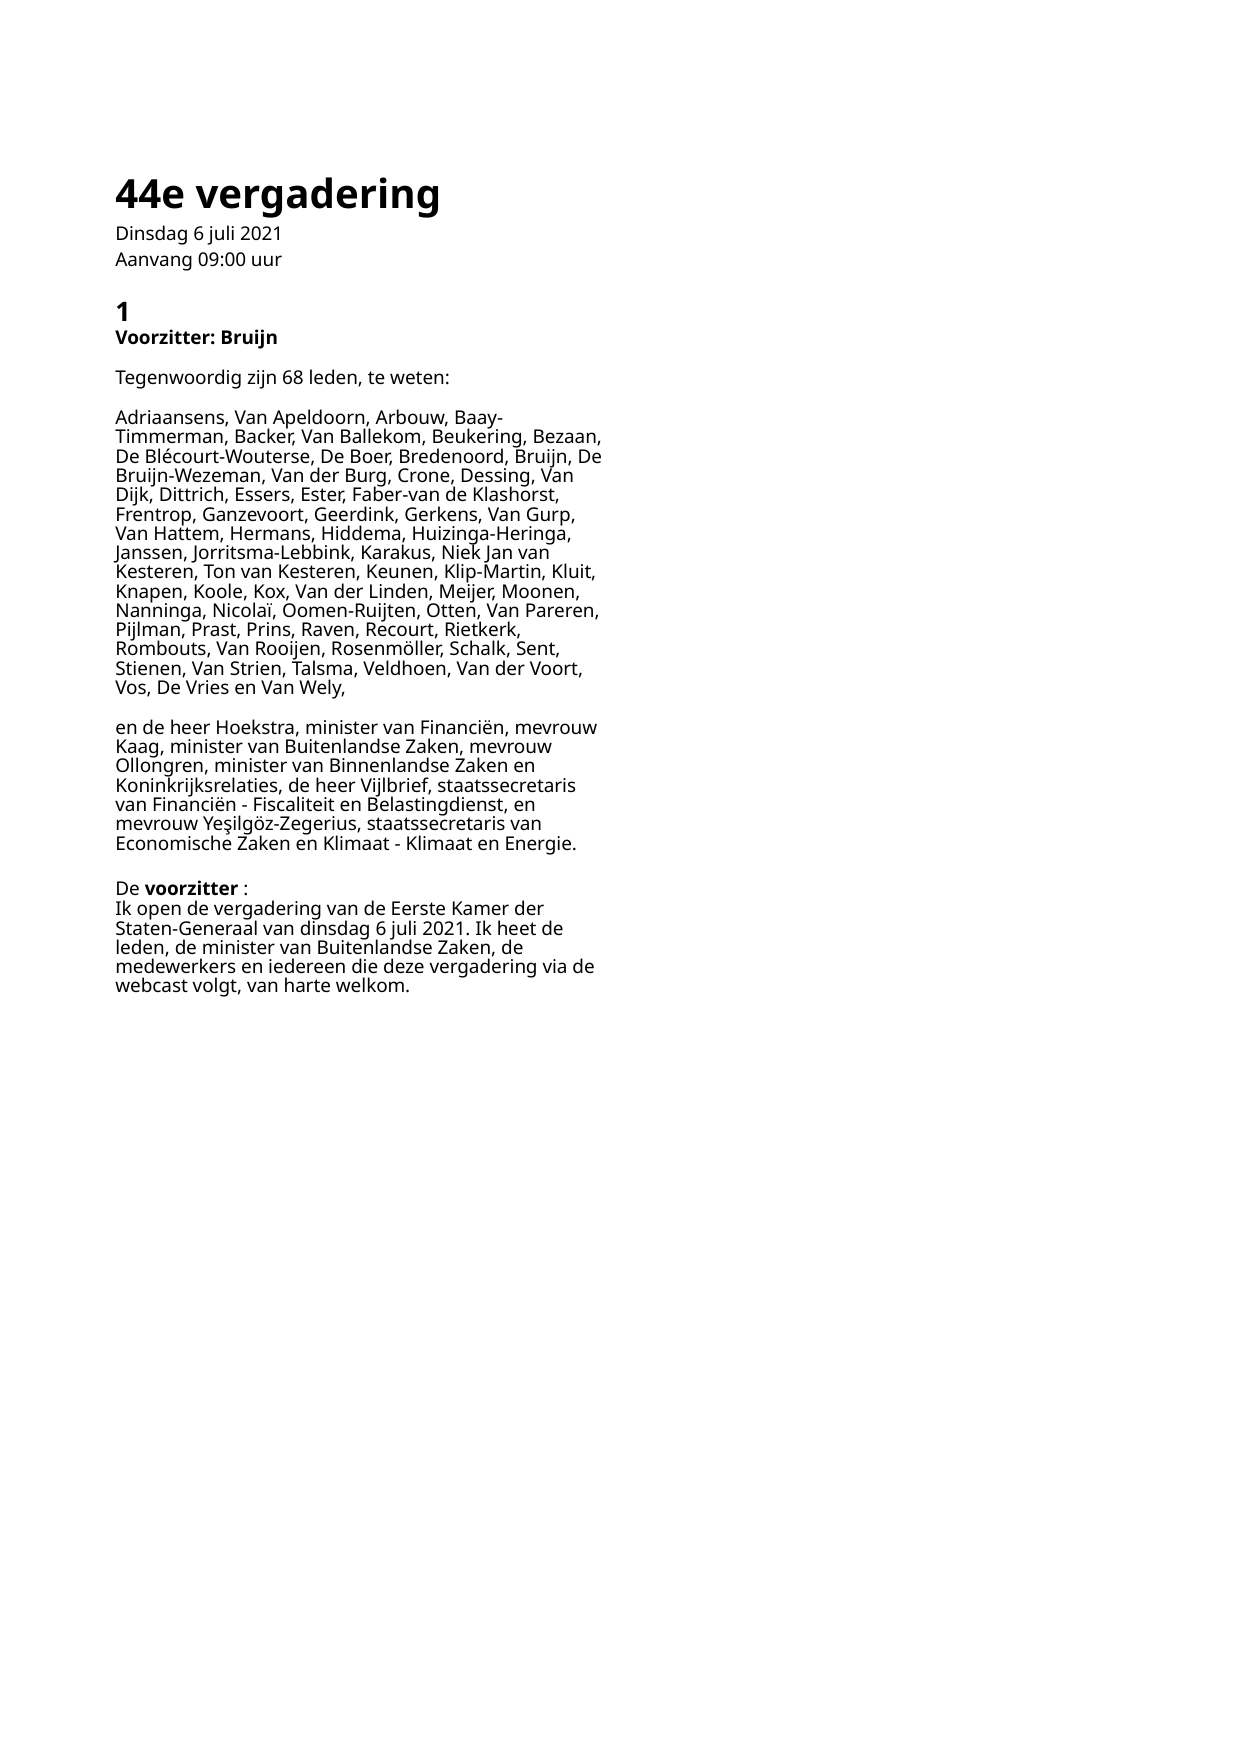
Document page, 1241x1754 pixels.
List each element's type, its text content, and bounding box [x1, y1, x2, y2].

text 1 [115, 292, 605, 329]
text Adriaansens, Van Apeldoorn, Arbouw, Baay-Timmerman, Backer, Van Ballekom, Beukering, Bezaan, De Blécourt-Wouterse, De Boer, Bredenoord, Bruijn, De Bruijn-Wezeman, Van der Burg, Crone, Dessing, Van Dijk, Dittrich, Essers, Ester, Faber-van de Klashorst, Frentrop, Ganzevoort, Geerdink, Gerkens, Van Gurp, Van Hattem, Hermans, Hiddema, Huizinga-Heringa, Janssen, Jorritsma-Lebbink, Karakus, Niek Jan van Kesteren, Ton van Kesteren, Keunen, Klip-Martin, Kluit, Knapen, Koole, Kox, Van der Linden, Meijer, Moonen, Nanninga, Nicolaï, Oomen-Ruijten, Otten, Van Pareren, Pijlman, Prast, Prins, Raven, Recourt, Rietkerk, Rombouts, Van Rooijen, Rosenmöller, Schalk, Sent, Stienen, Van Strien, Talsma, Veldhoen, Van der Voort, Vos, De Vries en Van Wely, [115, 409, 605, 698]
text Voorzitter: Bruijn [115, 329, 605, 348]
text Aanvang 09:00 uur [115, 246, 605, 272]
text De voorzitter : [115, 875, 605, 900]
text 44e vergadering [115, 165, 605, 220]
text en de heer Hoekstra, minister van Financiën, mevrouw Kaag, minister van Buitenlandse Zaken, mevrouw Ollongren, minister van Binnenlandse Zaken en Koninkrijksrelaties, de heer Vijlbrief, staatssecretaris van Financiën - Fiscaliteit en Belastingdienst, en mevrouw Yeşilgöz-Zegerius, staatssecretaris van Economische Zaken en Klimaat - Klimaat en Energie. [115, 719, 605, 854]
text Ik open de vergadering van de Eerste Kamer der Staten-Generaal van dinsdag 6 juli 2021. Ik heet de leden, de minister van Buitenlandse Zaken, de medewerkers en iedereen die deze vergadering via de webcast volgt, van harte welkom. [115, 900, 605, 997]
text Dinsdag 6 juli 2021 [115, 220, 605, 246]
text Tegenwoordig zijn 68 leden, te weten: [115, 369, 605, 388]
